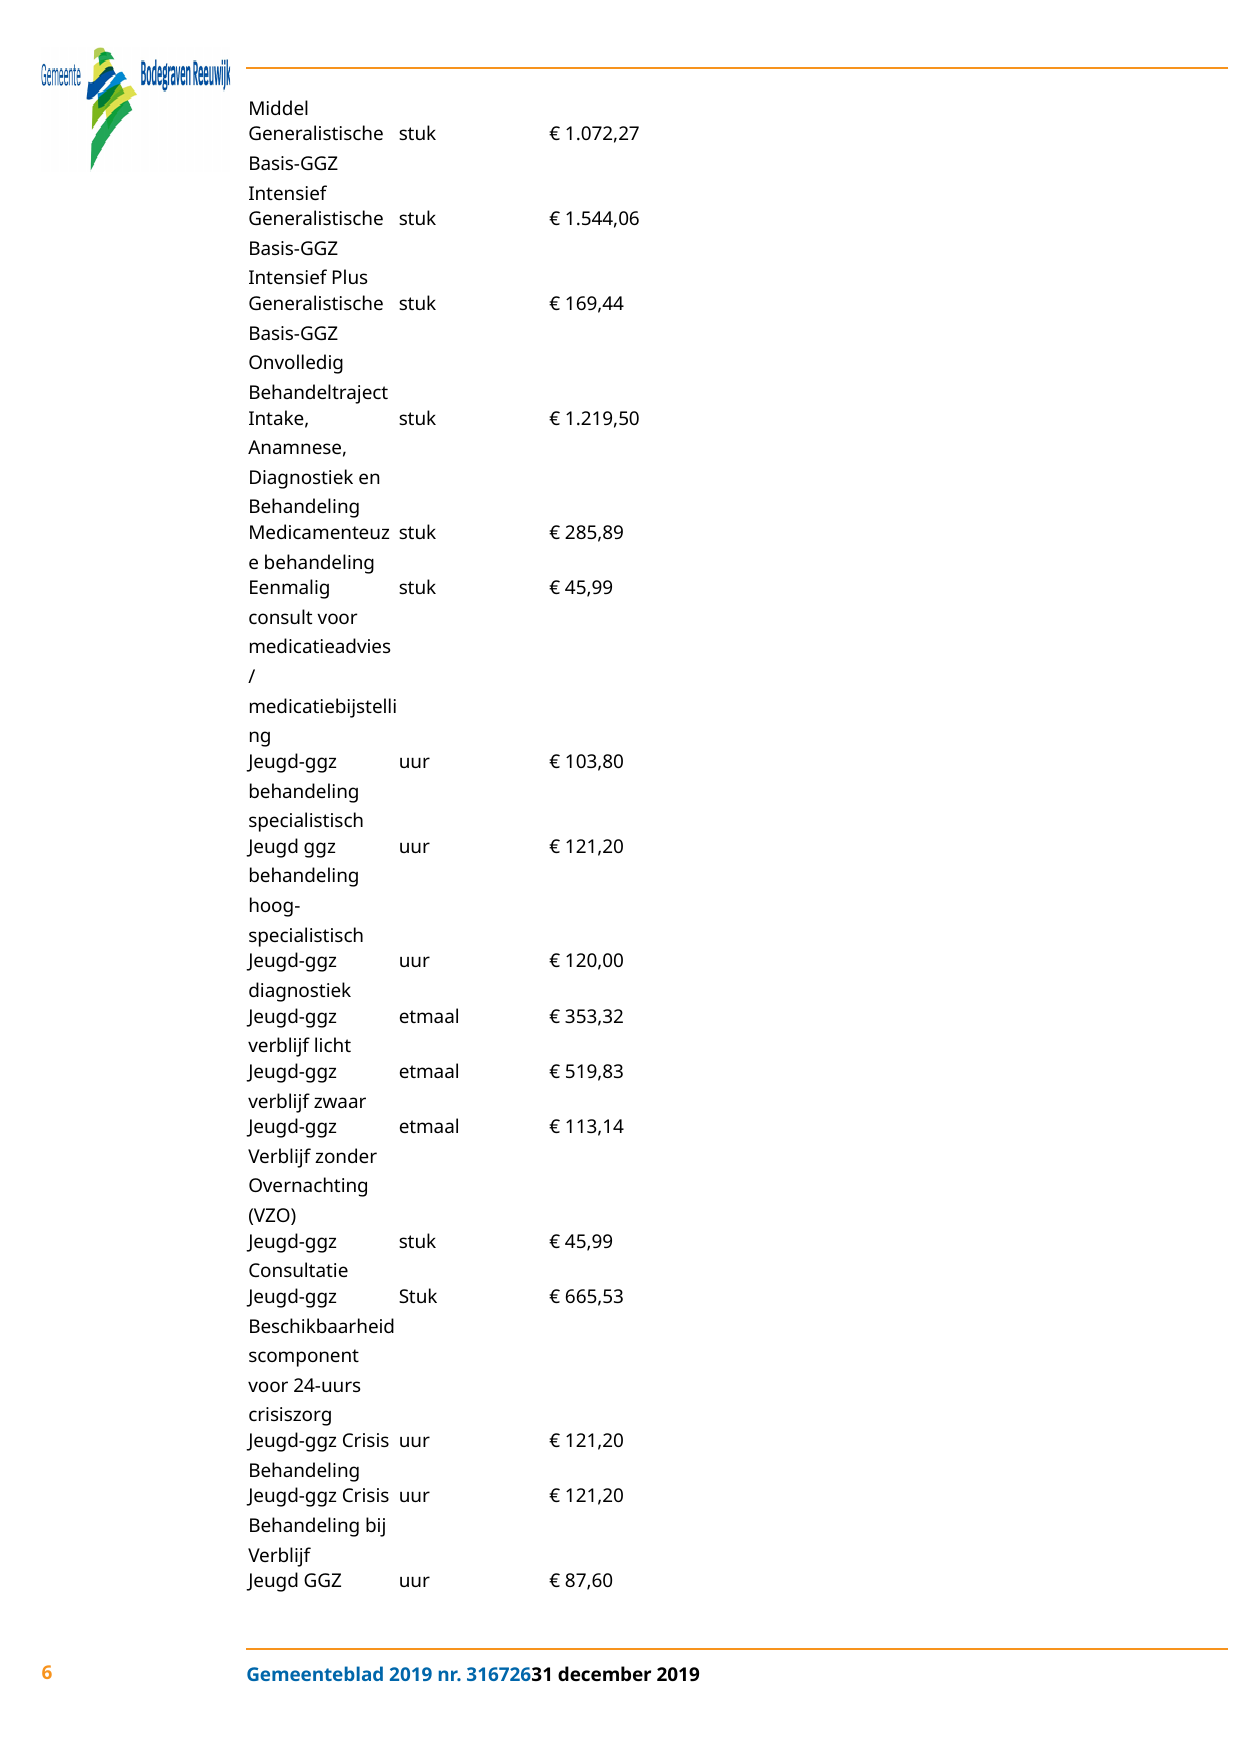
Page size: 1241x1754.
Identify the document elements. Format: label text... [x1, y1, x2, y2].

table_cell [1001, 1483, 1152, 1568]
table_cell [700, 1483, 850, 1568]
table_cell [850, 1283, 1001, 1427]
table_cell [1001, 95, 1152, 121]
table_cell uur [399, 948, 549, 1003]
table_cell [850, 205, 1001, 290]
table_cell [700, 1003, 850, 1058]
table_cell stuk [399, 121, 549, 205]
table_cell [1001, 1058, 1152, 1113]
table_cell [1001, 290, 1152, 405]
table_cell € 519,83 [549, 1058, 700, 1113]
table_cell [399, 95, 549, 121]
table_cell [700, 575, 850, 748]
table_cell [700, 1568, 850, 1593]
table_cell stuk [399, 290, 549, 405]
table_cell [1001, 1428, 1152, 1483]
table_cell [850, 1228, 1001, 1283]
table_cell [850, 1003, 1001, 1058]
table_cell € 285,89 [549, 519, 700, 574]
table_cell [1001, 1003, 1152, 1058]
table_cell [1001, 1283, 1152, 1427]
table_cell [1001, 575, 1152, 748]
table_cell Medicamenteuze behandeling [248, 519, 398, 574]
table_cell [700, 1114, 850, 1228]
table_cell Generalistische Basis-GGZ Intensief [248, 121, 398, 205]
table_cell stuk [399, 575, 549, 748]
table_cell [1001, 748, 1152, 833]
table_cell Jeugd-ggz diagnostiek [248, 948, 398, 1003]
table_cell € 121,20 [549, 1428, 700, 1483]
table_cell [1001, 1228, 1152, 1283]
table_cell [700, 1428, 850, 1483]
table_cell Jeugd-ggz Verblijf zonder Overnachting (VZO) [248, 1114, 398, 1228]
table_cell [700, 748, 850, 833]
table_cell € 121,20 [549, 833, 700, 948]
table_cell [700, 95, 850, 121]
table_cell € 120,00 [549, 948, 700, 1003]
table_cell uur [399, 748, 549, 833]
table_cell [850, 1483, 1001, 1568]
table_cell [850, 948, 1001, 1003]
table_cell [1001, 948, 1152, 1003]
table_cell [850, 1114, 1001, 1228]
table_cell [700, 519, 850, 574]
table_cell uur [399, 1428, 549, 1483]
table_cell Jeugd-ggz verblijf zwaar [248, 1058, 398, 1113]
table_cell etmaal [399, 1003, 549, 1058]
table_cell Jeugd-ggz Consultatie [248, 1228, 398, 1283]
table_cell [850, 1058, 1001, 1113]
table_cell € 103,80 [549, 748, 700, 833]
table_cell [700, 948, 850, 1003]
table_cell € 353,32 [549, 1003, 700, 1058]
table_cell Middel [248, 95, 398, 121]
table_cell stuk [399, 519, 549, 574]
table_cell [850, 1568, 1001, 1593]
table_cell [850, 1428, 1001, 1483]
table_cell uur [399, 833, 549, 948]
table_cell € 87,60 [549, 1568, 700, 1593]
table_cell Jeugd GGZ [248, 1568, 398, 1593]
table_cell [1001, 205, 1152, 290]
table_cell [700, 205, 850, 290]
table_cell Generalistische Basis-GGZ Intensief Plus [248, 205, 398, 290]
table_cell Intake, Anamnese, Diagnostiek en Behandeling [248, 405, 398, 519]
table_cell [700, 121, 850, 205]
table_cell Jeugd-ggz behandeling specialistisch [248, 748, 398, 833]
table_cell [1001, 833, 1152, 948]
table_cell € 45,99 [549, 1228, 700, 1283]
table_cell € 121,20 [549, 1483, 700, 1568]
table_cell Jeugd-ggz Crisis Behandeling [248, 1428, 398, 1483]
table_cell [850, 95, 1001, 121]
table_cell [850, 290, 1001, 405]
table_cell [700, 1283, 850, 1427]
table_cell [850, 121, 1001, 205]
table_cell stuk [399, 405, 549, 519]
table_cell [850, 575, 1001, 748]
table_cell [1001, 1114, 1152, 1228]
table_cell [1001, 519, 1152, 574]
table_cell [850, 519, 1001, 574]
table_cell stuk [399, 205, 549, 290]
table_cell Jeugd-ggz Beschikbaarheidscomponent voor 24-uurs crisiszorg [248, 1283, 398, 1427]
table_cell uur [399, 1483, 549, 1568]
table_cell Generalistische Basis-GGZ Onvolledig Behandeltraject [248, 290, 398, 405]
table_cell stuk [399, 1228, 549, 1283]
table_cell Jeugd ggz behandeling hoog-specialistisch [248, 833, 398, 948]
table_cell € 1.072,27 [549, 121, 700, 205]
table_cell [700, 833, 850, 948]
table_cell Eenmalig consult voor medicatieadvies / medicatiebijstelling [248, 575, 398, 748]
table_cell € 1.219,50 [549, 405, 700, 519]
table_cell € 1.544,06 [549, 205, 700, 290]
table_cell Jeugd-ggz verblijf licht [248, 1003, 398, 1058]
table_cell [700, 290, 850, 405]
table_cell Stuk [399, 1283, 549, 1427]
table_cell [549, 95, 700, 121]
table_cell [700, 405, 850, 519]
table_cell [1001, 1568, 1152, 1593]
table_cell € 665,53 [549, 1283, 700, 1427]
table_cell etmaal [399, 1114, 549, 1228]
table_cell € 169,44 [549, 290, 700, 405]
table_cell [700, 1058, 850, 1113]
table_cell € 45,99 [549, 575, 700, 748]
picture [41, 47, 231, 172]
table_cell etmaal [399, 1058, 549, 1113]
table_cell [850, 748, 1001, 833]
table_cell [1001, 121, 1152, 205]
table_cell [850, 405, 1001, 519]
table_cell [1001, 405, 1152, 519]
table_cell [700, 1228, 850, 1283]
table_cell € 113,14 [549, 1114, 700, 1228]
table_cell Jeugd-ggz Crisis Behandeling bij Verblijf [248, 1483, 398, 1568]
table_cell uur [399, 1568, 549, 1593]
table_cell [850, 833, 1001, 948]
